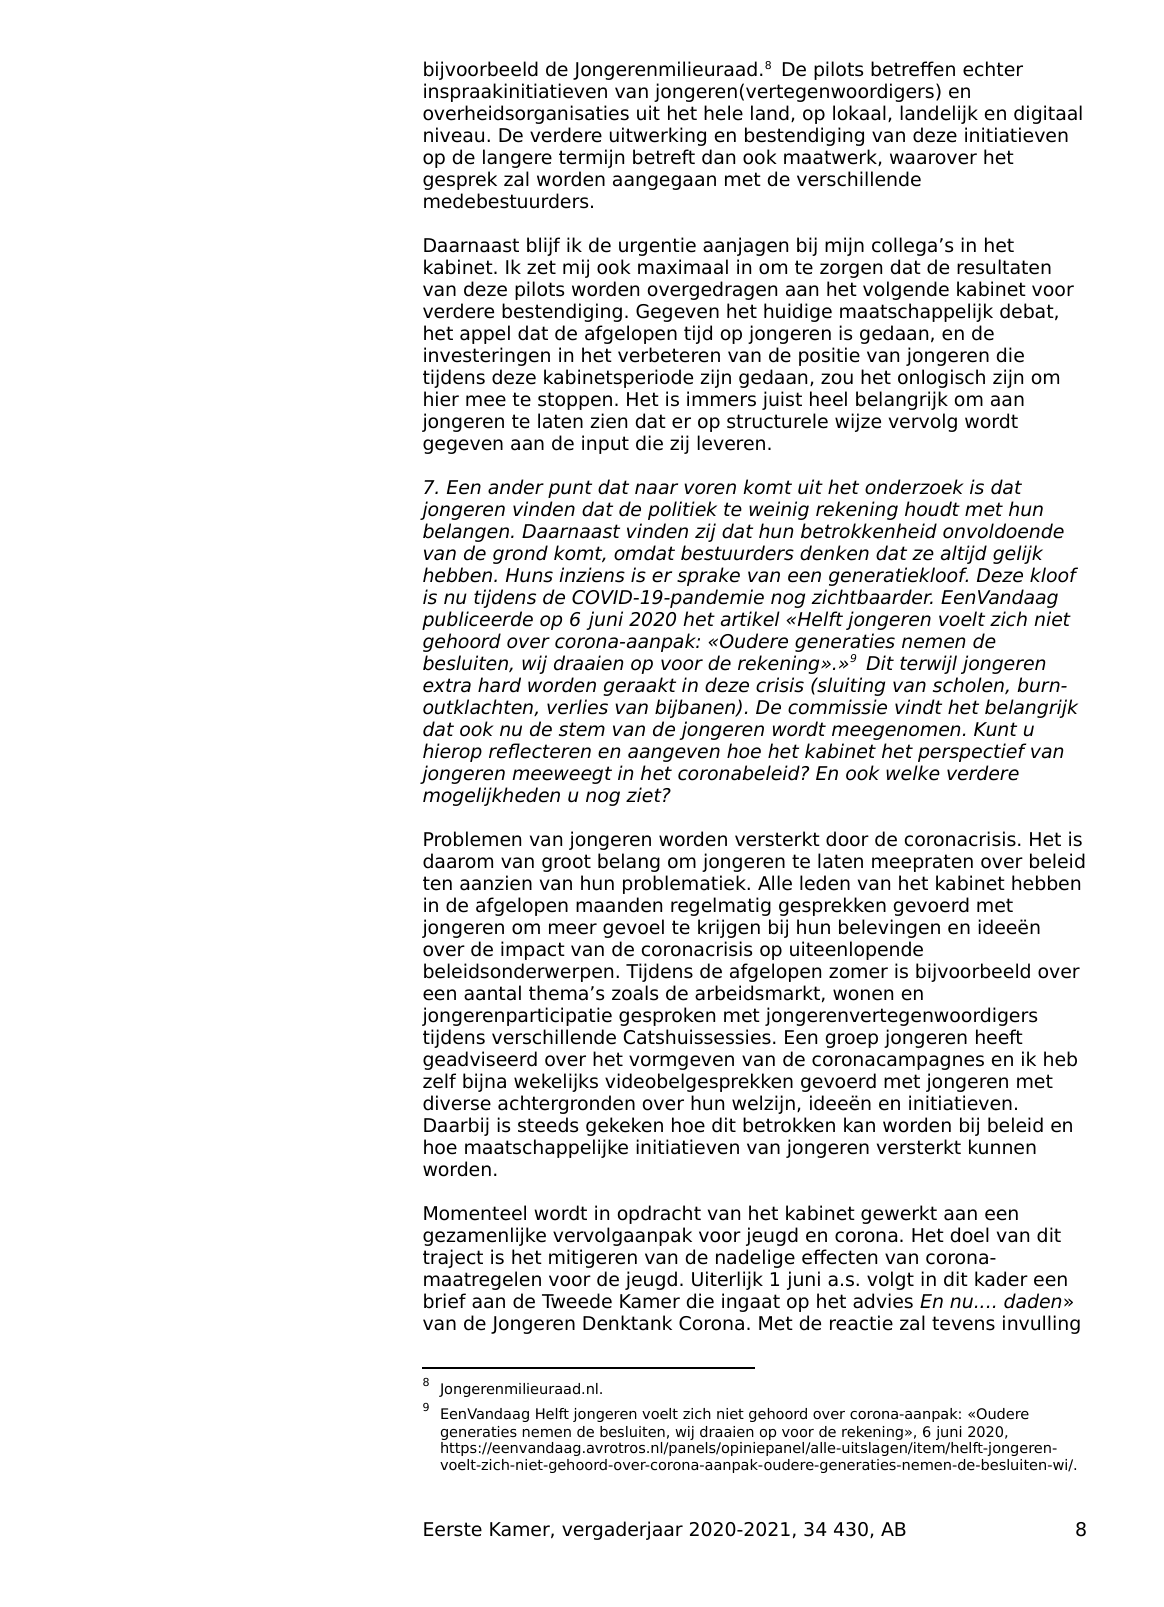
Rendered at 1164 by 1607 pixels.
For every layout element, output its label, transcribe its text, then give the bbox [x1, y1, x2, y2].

text Jongerenmilieuraad.nl. [422, 1377, 1087, 1399]
text Daarnaast blijf ik de urgentie aanjagen bij mijn collega’s in het kabinet. Ik zet mij ook maximaal in om te zorgen dat de resultaten van deze pilots worden overgedragen aan het volgende kabinet voor verdere bestendiging. Gegeven het huidige maatschappelijk debat, het appel dat de afgelopen tijd op jongeren is gedaan, en de investeringen in het verbeteren van de positie van jongeren die tijdens deze kabinetsperiode zijn gedaan, zou het onlogisch zijn om hier mee te stoppen. Het is immers juist heel belangrijk om aan jongeren te laten zien dat er op structurele wijze vervolg wordt gegeven aan de input die zij leveren. [422, 235, 1087, 455]
text bijvoorbeeld de Jongerenmilieuraad. De pilots betreffen echter inspraakinitiatieven van jongeren(vertegenwoordigers) en overheidsorganisaties uit het hele land, op lokaal, landelijk en digitaal niveau. De verdere uitwerking en bestendiging van deze initiatieven op de langere termijn betreft dan ook maatwerk, waarover het gesprek zal worden aangegaan met de verschillende medebestuurders. [422, 59, 1087, 213]
text EenVandaag Helft jongeren voelt zich niet gehoord over corona-aanpak: «Oudere generaties nemen de besluiten, wij draaien op voor de rekening», 6 juni 2020, https://eenvandaag.avrotros.nl/panels/opiniepanel/alle-uitslagen/item/helft-jongeren-voelt-zich-niet-gehoord-over-corona-aanpak-oudere-generaties-nemen-de-besluiten-wi/. [422, 1402, 1087, 1474]
text Problemen van jongeren worden versterkt door de coronacrisis. Het is daarom van groot belang om jongeren te laten meepraten over beleid ten aanzien van hun problematiek. Alle leden van het kabinet hebben in de afgelopen maanden regelmatig gesprekken gevoerd met jongeren om meer gevoel te krijgen bij hun belevingen en ideeën over de impact van de coronacrisis op uiteenlopende beleidsonderwerpen. Tijdens de afgelopen zomer is bijvoorbeeld over een aantal thema’s zoals de arbeidsmarkt, wonen en jongerenparticipatie gesproken met jongerenvertegenwoordigers tijdens verschillende Catshuissessies. Een groep jongeren heeft geadviseerd over het vormgeven van de coronacampagnes en ik heb zelf bijna wekelijks videobelgesprekken gevoerd met jongeren met diverse achtergronden over hun welzijn, ideeën en initiatieven. Daarbij is steeds gekeken hoe dit betrokken kan worden bij beleid en hoe maatschappelijke initiatieven van jongeren versterkt kunnen worden. [422, 829, 1087, 1181]
text 7. Een ander punt dat naar voren komt uit het onderzoek is dat jongeren vinden dat de politiek te weinig rekening houdt met hun belangen. Daarnaast vinden zij dat hun betrokkenheid onvoldoende van de grond komt, omdat bestuurders denken dat ze altijd gelijk hebben. Huns inziens is er sprake van een generatiekloof. Deze kloof is nu tijdens de COVID-19-pandemie nog zichtbaarder. EenVandaag publiceerde op 6 juni 2020 het artikel «Helft jongeren voelt zich niet gehoord over corona-aanpak: «Oudere generaties nemen de besluiten, wij draaien op voor de rekening».» Dit terwijl jongeren extra hard worden geraakt in deze crisis (sluiting van scholen, burn-outklachten, verlies van bijbanen). De commissie vindt het belangrijk dat ook nu de stem van de jongeren wordt meegenomen. Kunt u hierop reflecteren en aangeven hoe het kabinet het perspectief van jongeren meeweegt in het coronabeleid? En ook welke verdere mogelijkheden u nog ziet? [422, 477, 1087, 807]
text Momenteel wordt in opdracht van het kabinet gewerkt aan een gezamenlijke vervolgaanpak voor jeugd en corona. Het doel van dit traject is het mitigeren van de nadelige effecten van corona-maatregelen voor de jeugd. Uiterlijk 1 juni a.s. volgt in dit kader een brief aan de Tweede Kamer die ingaat op het advies En nu.... daden» van de Jongeren Denktank Corona. Met de reactie zal tevens invulling [422, 1203, 1087, 1335]
